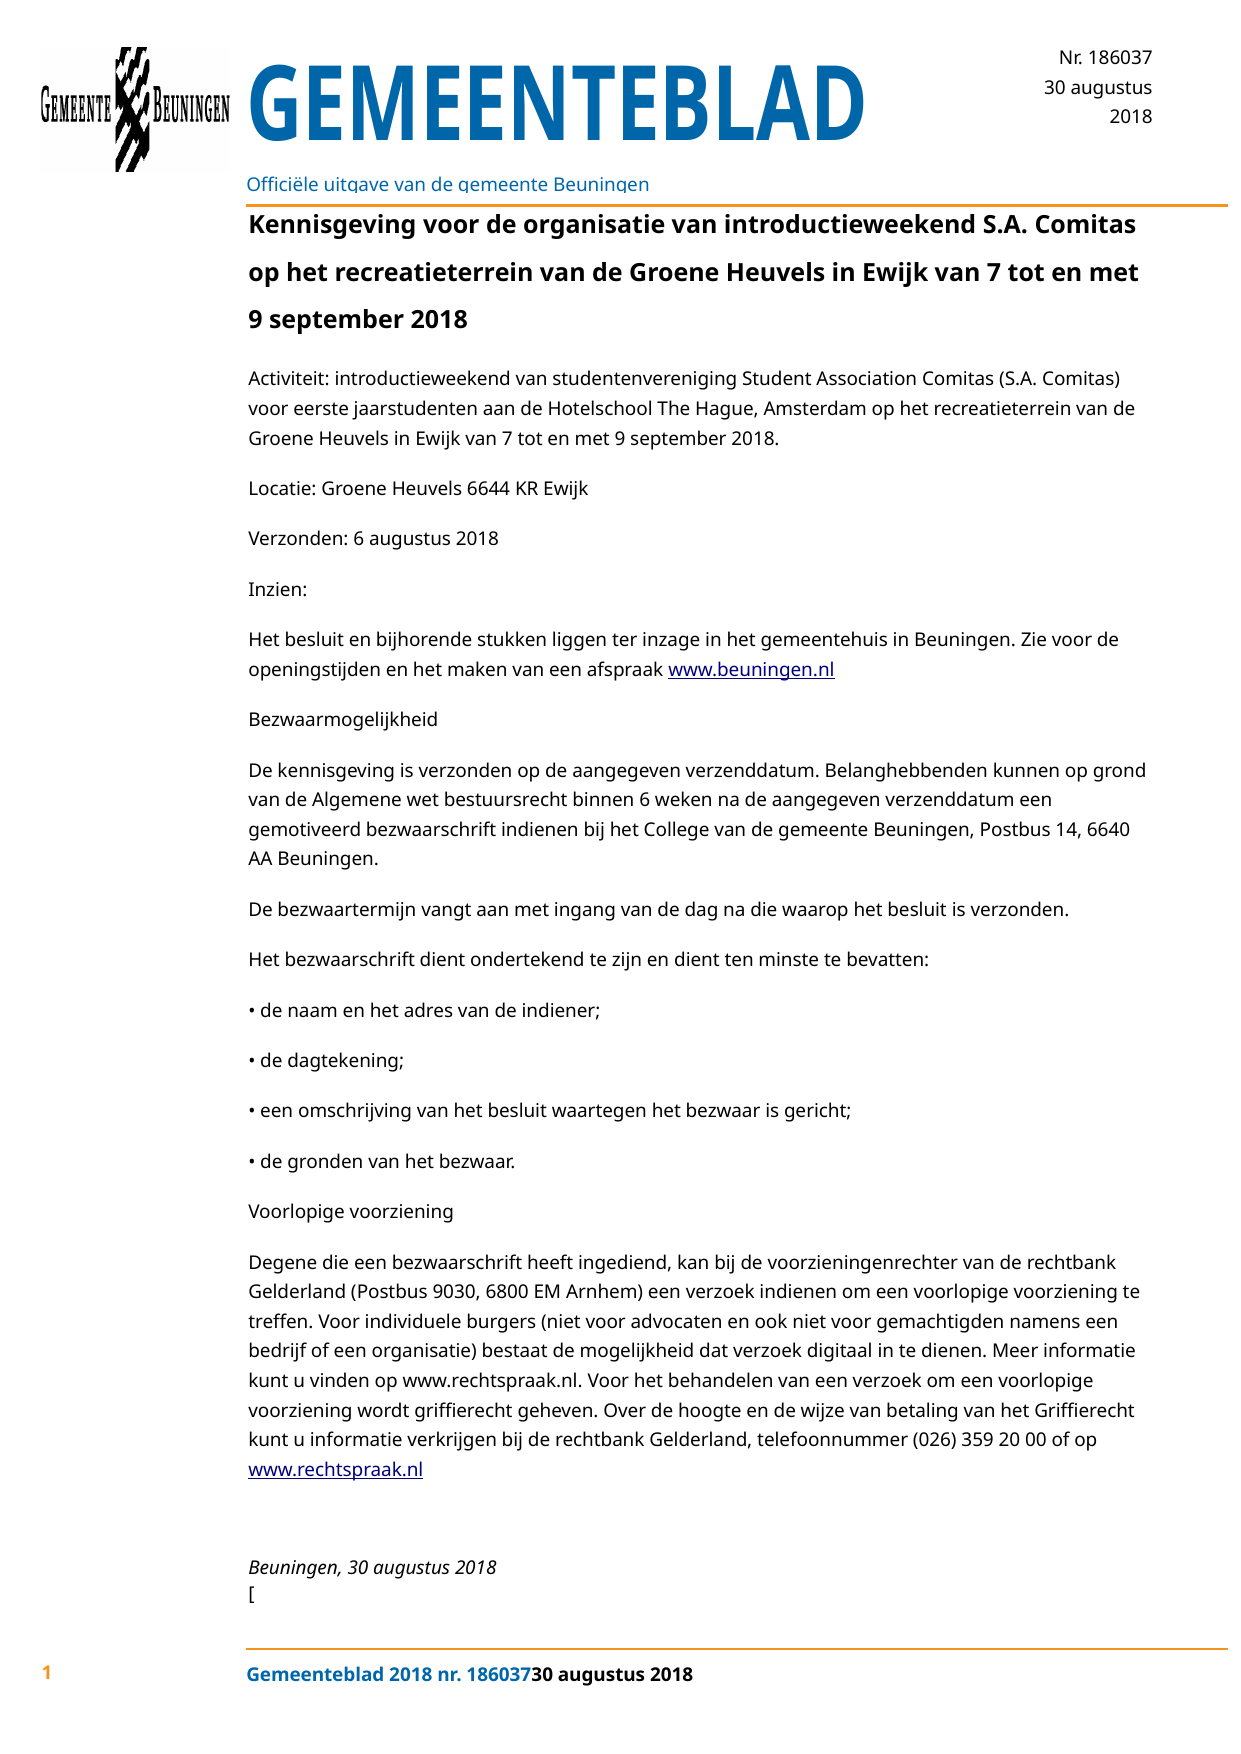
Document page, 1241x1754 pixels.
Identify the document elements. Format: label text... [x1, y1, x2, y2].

text Degene die een bezwaarschrift heeft ingediend, kan bij de voorzieningenrechter van de rechtbank Gelderland (Postbus 9030, 6800 EM Arnhem) een verzoek indienen om een voorlopige voorziening te treffen. Voor individuele burgers (niet voor advocaten en ook niet voor gemachtigden namens een bedrijf of een organisatie) bestaat de mogelijkheid dat verzoek digitaal in te dienen. Meer informatie kunt u vinden op www.rechtspraak.nl. Voor het behandelen van een verzoek om een voorlopige voorziening wordt griffierecht geheven. Over de hoogte en de wijze van betaling van het Griffierecht kunt u informatie verkrijgen bij de rechtbank Gelderland, telefoonnummer (026) 359 20 00 of op www.rechtspraak.nl [248, 1249, 1152, 1482]
picture [41, 47, 231, 172]
text [ [248, 1580, 1152, 1606]
text • een omschrijving van het besluit waartegen het bezwaar is gericht; [248, 1098, 1152, 1123]
text Kennisgeving voor de organisatie van introductieweekend S.A. Comitas op het recreatieterrein van de Groene Heuvels in Ewijk van 7 tot en met 9 september 2018 [248, 207, 1152, 336]
text • de gronden van het bezwaar. [248, 1148, 1152, 1174]
text • de dagtekening; [248, 1047, 1152, 1073]
text • de naam en het adres van de indiener; [248, 997, 1152, 1022]
text Beuningen, 30 augustus 2018 [248, 1554, 1152, 1580]
text Het besluit en bijhorende stukken liggen ter inzage in het gemeentehuis in Beuningen. Zie voor de openingstijden en het maken van een afspraak www.beuningen.nl [248, 626, 1152, 682]
text Bezwaarmogelijkheid [248, 706, 1152, 732]
text Het bezwaarschrift dient ondertekend te zijn en dient ten minste te bevatten: [248, 946, 1152, 972]
text Activiteit: introductieweekend van studentenvereniging Student Association Comitas (S.A. Comitas) voor eerste jaarstudenten aan de Hotelschool The Hague, Amsterdam op het recreatieterrein van de Groene Heuvels in Ewijk van 7 tot en met 9 september 2018. [248, 366, 1152, 450]
text De bezwaartermijn vangt aan met ingang van de dag na die waarop het besluit is verzonden. [248, 896, 1152, 922]
text De kennisgeving is verzonden op de aangegeven verzenddatum. Belanghebbenden kunnen op grond van de Algemene wet bestuursrecht binnen 6 weken na de aangegeven verzenddatum een gemotiveerd bezwaarschrift indienen bij het College van de gemeente Beuningen, Postbus 14, 6640 AA Beuningen. [248, 757, 1152, 871]
text Verzonden: 6 augustus 2018 [248, 526, 1152, 551]
text Inzien: [248, 576, 1152, 602]
text Locatie: Groene Heuvels 6644 KR Ewijk [248, 475, 1152, 501]
text Voorlopige voorziening [248, 1198, 1152, 1224]
